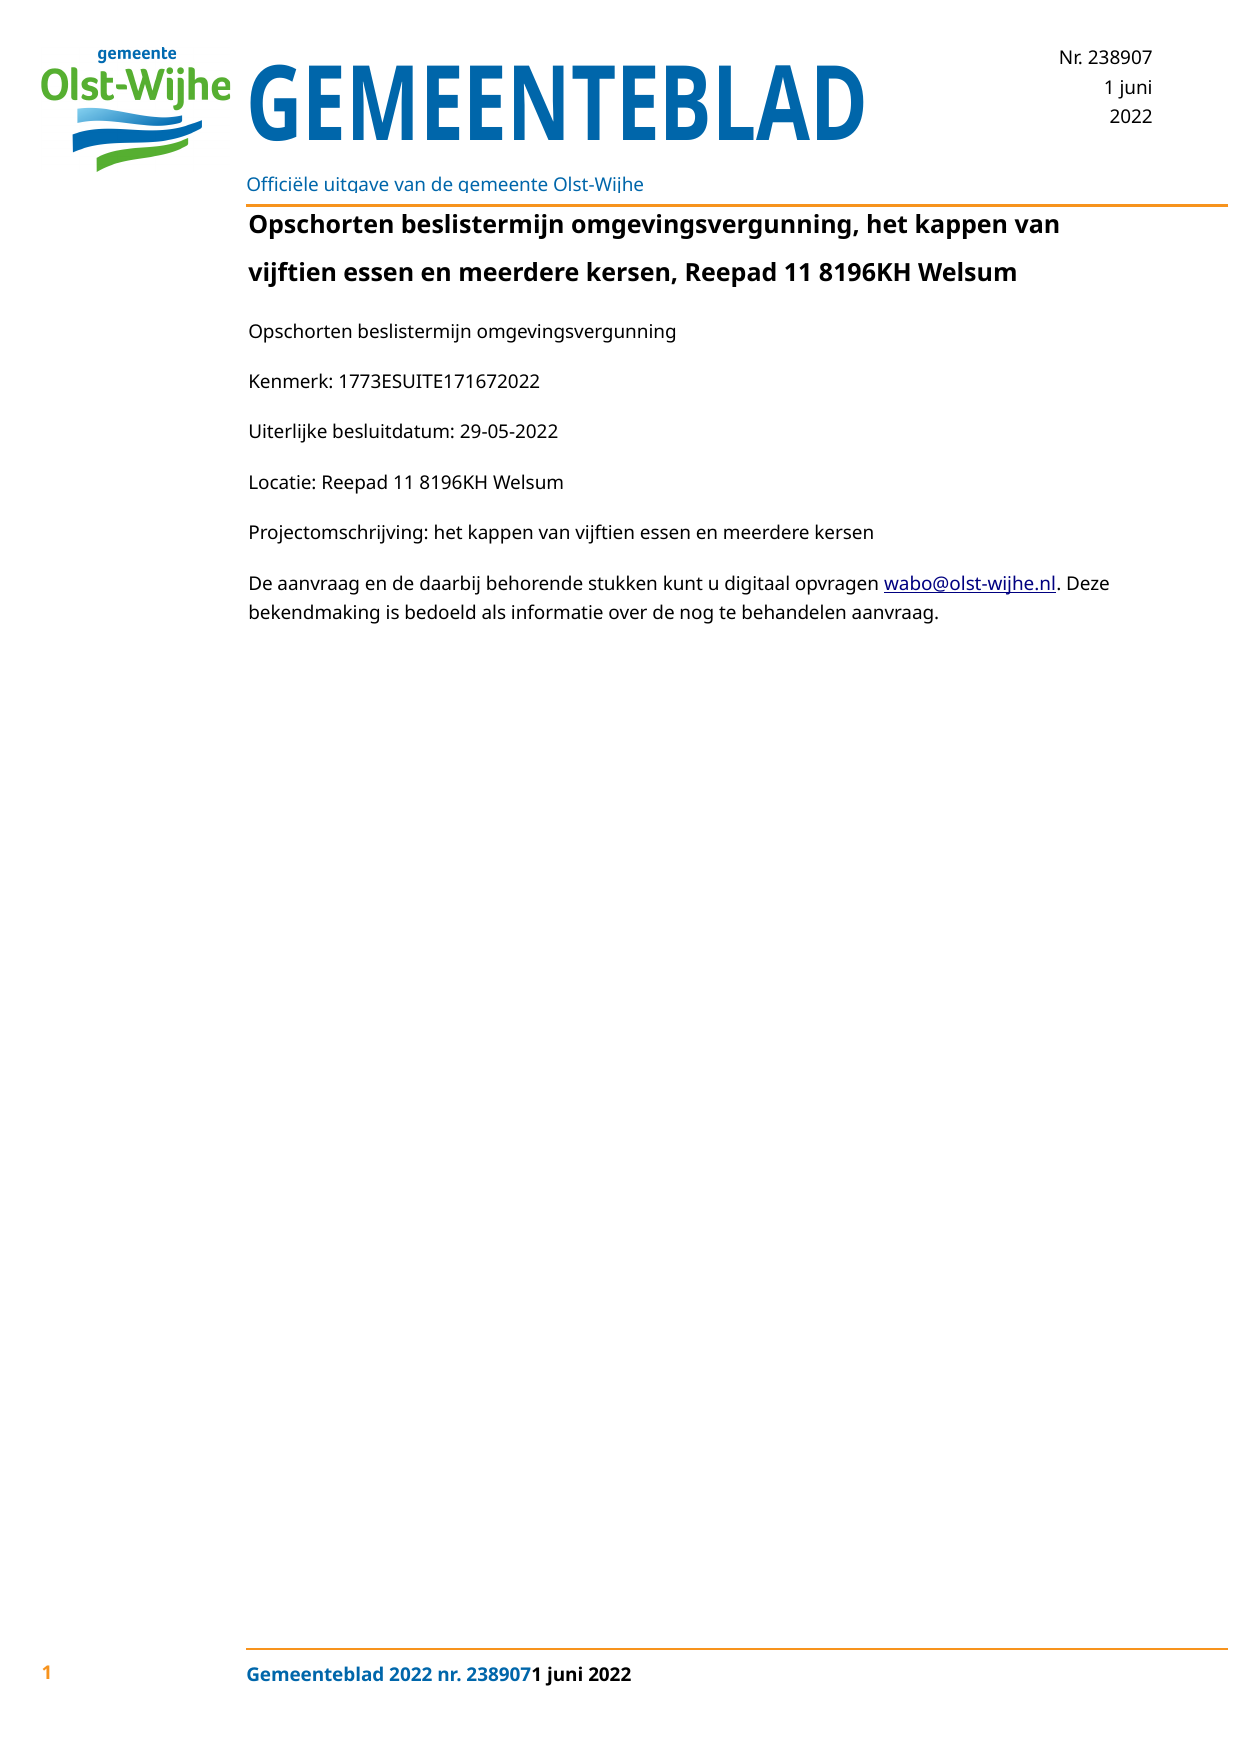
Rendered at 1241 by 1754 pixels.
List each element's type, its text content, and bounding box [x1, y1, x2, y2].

picture [41, 47, 231, 172]
text Uiterlijke besluitdatum: 29-05-2022 [248, 419, 1152, 444]
text De aanvraag en de daarbij behorende stukken kunt u digitaal opvragen wabo@olst-wijhe.nl. Deze bekendmaking is bedoeld als informatie over de nog te behandelen aanvraag. [248, 570, 1152, 625]
text Opschorten beslistermijn omgevingsvergunning [248, 318, 1152, 344]
text Kenmerk: 1773ESUITE171672022 [248, 368, 1152, 394]
text Locatie: Reepad 11 8196KH Welsum [248, 469, 1152, 495]
text Projectomschrijving: het kappen van vijftien essen en meerdere kersen [248, 519, 1152, 545]
text Opschorten beslistermijn omgevingsvergunning, het kappen van vijftien essen en meerdere kersen, Reepad 11 8196KH Welsum [248, 207, 1152, 288]
